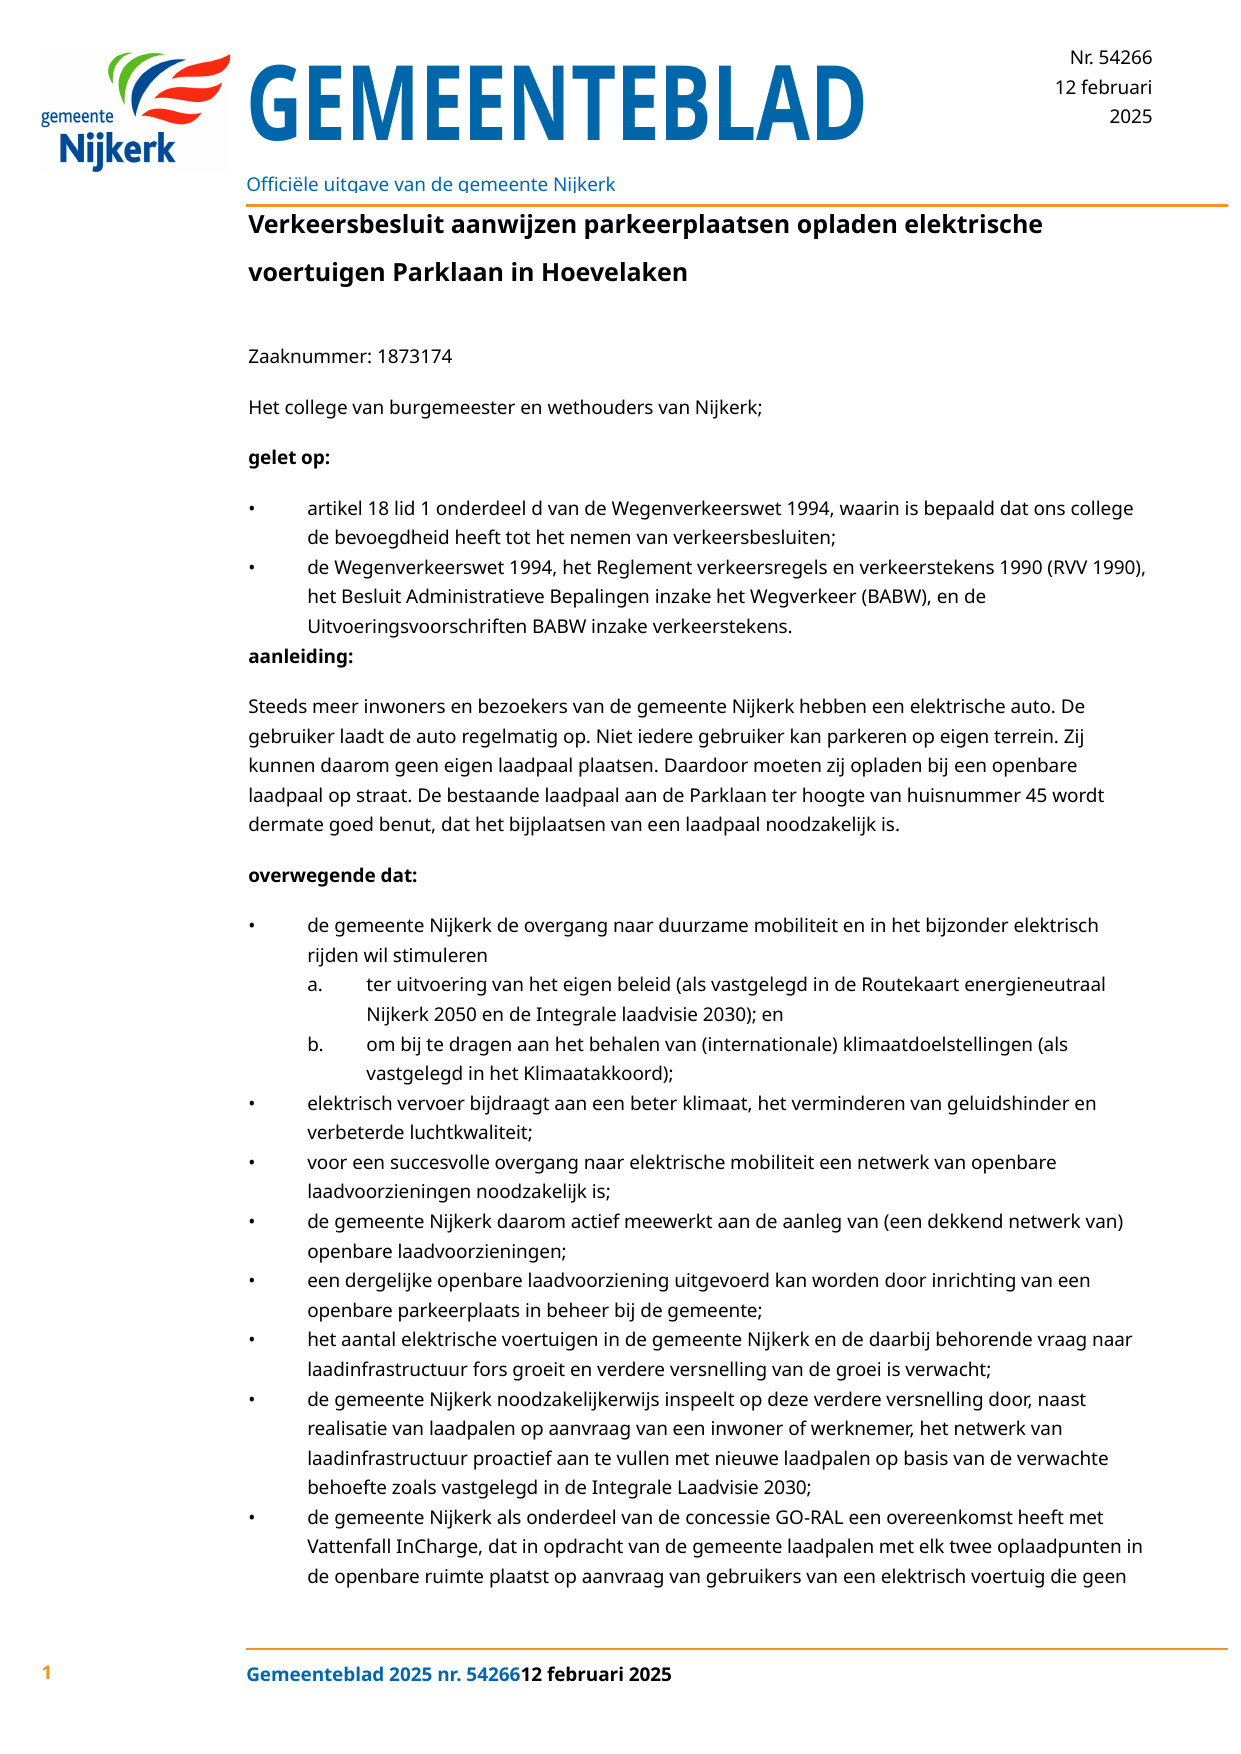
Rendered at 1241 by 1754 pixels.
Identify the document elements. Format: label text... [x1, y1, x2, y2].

text overwegende dat: [248, 862, 1152, 888]
list artikel 18 lid 1 onderdeel d van de Wegenverkeerswet 1994, waarin is bepaald dat ons college de bevoegdheid heeft tot het nemen van verkeersbesluiten; [248, 495, 1152, 550]
list de gemeente Nijkerk de overgang naar duurzame mobiliteit en in het bijzonder elektrisch rijden wil stimuleren [248, 912, 1152, 968]
list het aantal elektrische voertuigen in de gemeente Nijkerk en de daarbij behorende vraag naar laadinfrastructuur fors groeit en verdere versnelling van de groei is verwacht; [248, 1327, 1152, 1382]
list de gemeente Nijkerk noodzakelijkerwijs inspeelt op deze verdere versnelling door, naast realisatie van laadpalen op aanvraag van een inwoner of werknemer, het netwerk van laadinfrastructuur proactief aan te vullen met nieuwe laadpalen op basis van de verwachte behoefte zoals vastgelegd in de Integrale Laadvisie 2030; [248, 1386, 1152, 1500]
list ter uitvoering van het eigen beleid (als vastgelegd in de Routekaart energieneutraal Nijkerk 2050 en de Integrale laadvisie 2030); en [307, 972, 1152, 1027]
text gelet op: [248, 444, 1152, 470]
list om bij te dragen aan het behalen van (internationale) klimaatdoelstellingen (als vastgelegd in het Klimaatakkoord); [307, 1031, 1152, 1086]
list elektrisch vervoer bijdraagt aan een beter klimaat, het verminderen van geluidshinder en verbeterde luchtkwaliteit; [248, 1090, 1152, 1145]
picture [41, 47, 231, 172]
list de gemeente Nijkerk daarom actief meewerkt aan de aanleg van (een dekkend netwerk van) openbare laadvoorzieningen; [248, 1208, 1152, 1263]
text Steeds meer inwoners en bezoekers van de gemeente Nijkerk hebben een elektrische auto. De gebruiker laadt de auto regelmatig op. Niet iedere gebruiker kan parkeren op eigen terrein. Zij kunnen daarom geen eigen laadpaal plaatsen. Daardoor moeten zij opladen bij een openbare laadpaal op straat. De bestaande laadpaal aan de Parklaan ter hoogte van huisnummer 45 wordt dermate goed benut, dat het bijplaatsen van een laadpaal noodzakelijk is. [248, 693, 1152, 837]
text aanleiding: [248, 643, 1152, 668]
list de gemeente Nijkerk als onderdeel van de concessie GO-RAL een overeenkomst heeft met Vattenfall InCharge, dat in opdracht van de gemeente laadpalen met elk twee oplaadpunten in de openbare ruimte plaatst op aanvraag van gebruikers van een elektrisch voertuig die geen [248, 1504, 1152, 1589]
text Verkeersbesluit aanwijzen parkeerplaatsen opladen elektrische voertuigen Parklaan in Hoevelaken [248, 207, 1152, 288]
text Zaaknummer: 1873174 [248, 344, 1152, 369]
list een dergelijke openbare laadvoorziening uitgevoerd kan worden door inrichting van een openbare parkeerplaats in beheer bij de gemeente; [248, 1267, 1152, 1323]
list de Wegenverkeerswet 1994, het Reglement verkeersregels en verkeerstekens 1990 (RVV 1990), het Besluit Administratieve Bepalingen inzake het Wegverkeer (BABW), en de Uitvoeringsvoorschriften BABW inzake verkeerstekens. [248, 554, 1152, 639]
list voor een succesvolle overgang naar elektrische mobiliteit een netwerk van openbare laadvoorzieningen noodzakelijk is; [248, 1149, 1152, 1204]
text Het college van burgemeester en wethouders van Nijkerk; [248, 394, 1152, 420]
